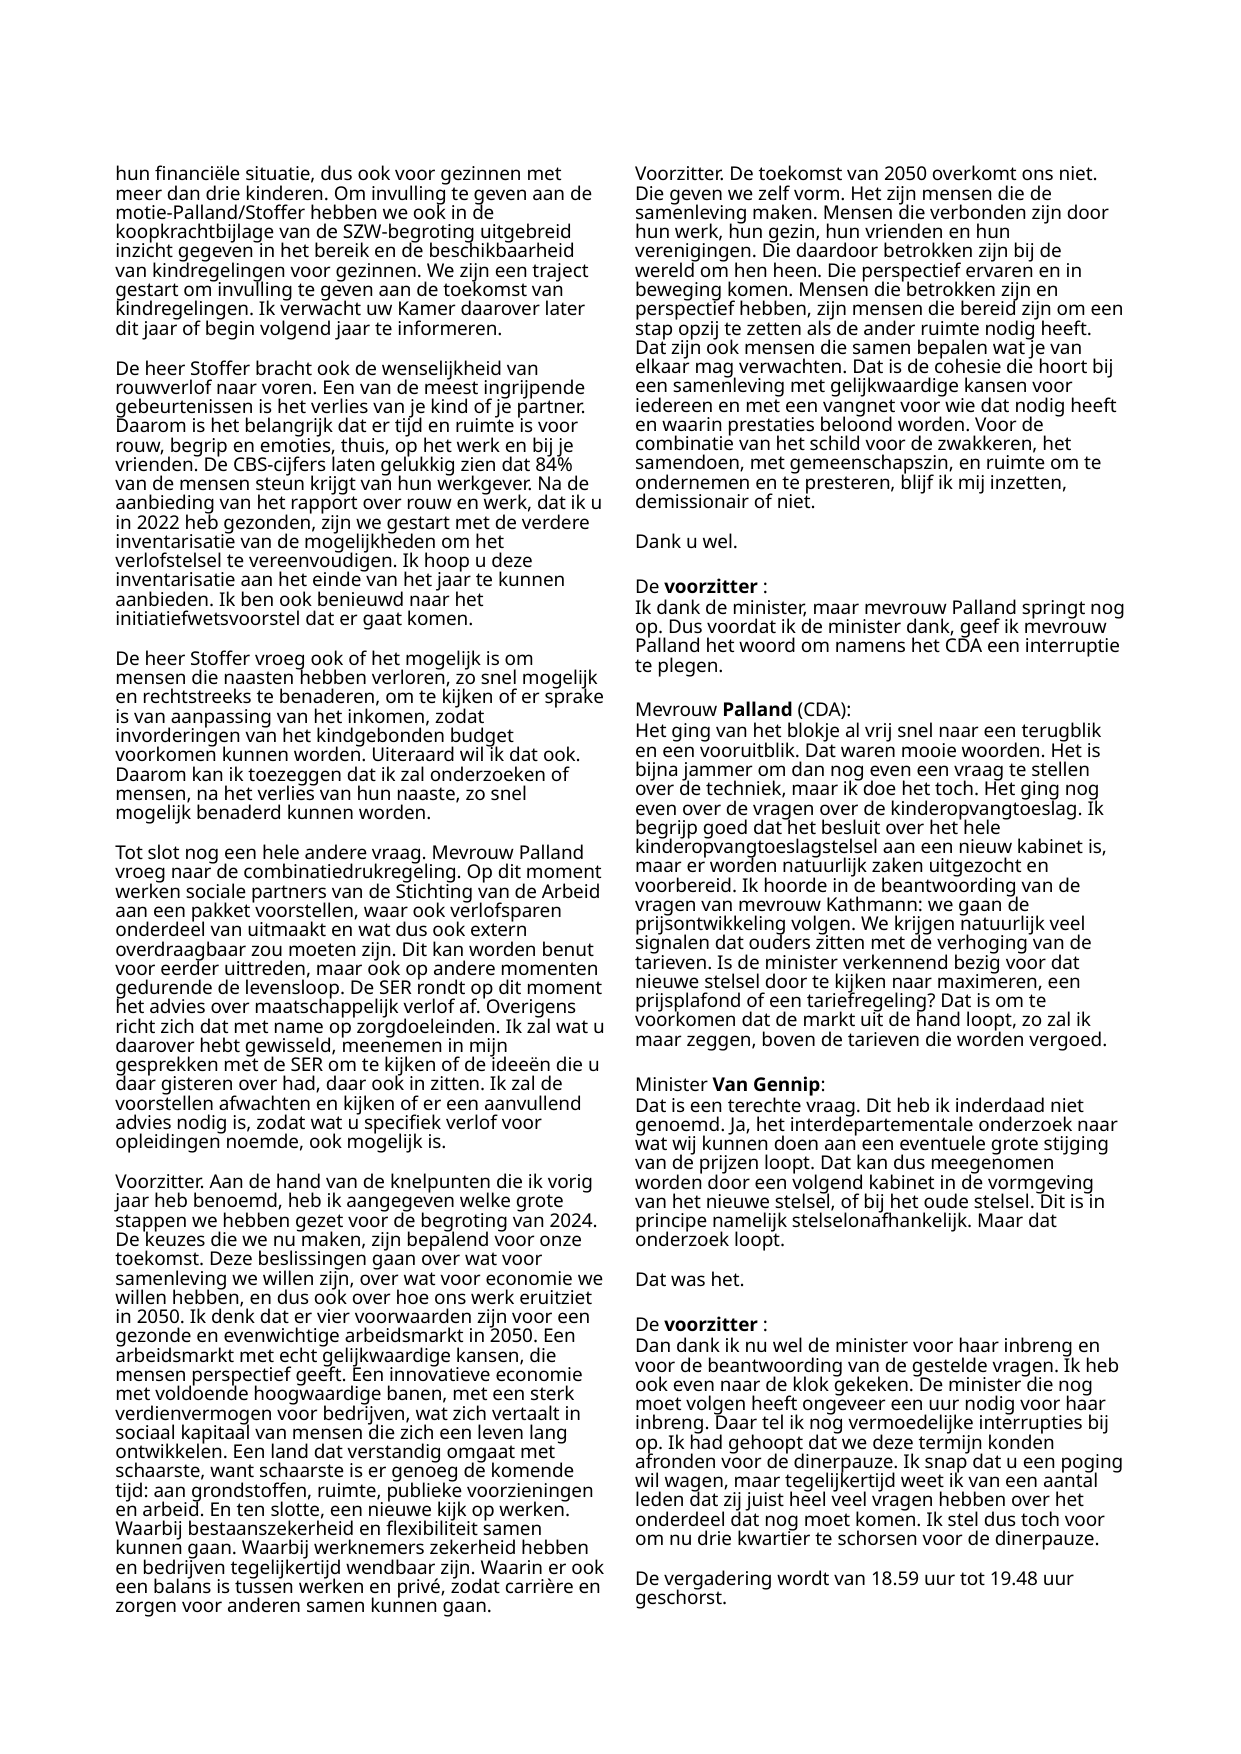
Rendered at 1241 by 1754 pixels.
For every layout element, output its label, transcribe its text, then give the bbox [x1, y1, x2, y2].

text De heer Stoffer bracht ook de wenselijkheid van rouwverlof naar voren. Een van de meest ingrijpende gebeurtenissen is het verlies van je kind of je partner. Daarom is het belangrijk dat er tijd en ruimte is voor rouw, begrip en emoties, thuis, op het werk en bij je vrienden. De CBS-cijfers laten gelukkig zien dat 84% van de mensen steun krijgt van hun werkgever. Na de aanbieding van het rapport over rouw en werk, dat ik u in 2022 heb gezonden, zijn we gestart met de verdere inventarisatie van de mogelijkheden om het verlofstelsel te vereenvoudigen. Ik hoop u deze inventarisatie aan het einde van het jaar te kunnen aanbieden. Ik ben ook benieuwd naar het initiatiefwetsvoorstel dat er gaat komen. [115, 359, 605, 629]
text Tot slot nog een hele andere vraag. Mevrouw Palland vroeg naar de combinatiedrukregeling. Op dit moment werken sociale partners van de Stichting van de Arbeid aan een pakket voorstellen, waar ook verlofsparen onderdeel van uitmaakt en wat dus ook extern overdraagbaar zou moeten zijn. Dit kan worden benut voor eerder uittreden, maar ook op andere momenten gedurende de levensloop. De SER rondt op dit moment het advies over maatschappelijk verlof af. Overigens richt zich dat met name op zorgdoeleinden. Ik zal wat u daarover hebt gewisseld, meenemen in mijn gesprekken met de SER om te kijken of de ideeën die u daar gisteren over had, daar ook in zitten. Ik zal de voorstellen afwachten en kijken of er een aanvullend advies nodig is, zodat wat u specifiek verlof voor opleidingen noemde, ook mogelijk is. [115, 844, 605, 1152]
text Mevrouw Palland (CDA): [635, 697, 1125, 722]
text hun financiële situatie, dus ook voor gezinnen met meer dan drie kinderen. Om invulling te geven aan de motie-Palland/Stoffer hebben we ook in de koopkrachtbijlage van de SZW-begroting uitgebreid inzicht gegeven in het bereik en de beschikbaarheid van kindregelingen voor gezinnen. We zijn een traject gestart om invulling te geven aan de toekomst van kindregelingen. Ik verwacht uw Kamer daarover later dit jaar of begin volgend jaar te informeren. [115, 165, 605, 339]
text De vergadering wordt van 18.59 uur tot 19.48 uur geschorst. [635, 1570, 1125, 1609]
text De heer Stoffer vroeg ook of het mogelijk is om mensen die naasten hebben verloren, zo snel mogelijk en rechtstreeks te benaderen, om te kijken of er sprake is van aanpassing van het inkomen, zodat invorderingen van het kindgebonden budget voorkomen kunnen worden. Uiteraard wil ik dat ook. Daarom kan ik toezeggen dat ik zal onderzoeken of mensen, na het verlies van hun naaste, zo snel mogelijk benaderd kunnen worden. [115, 650, 605, 823]
text Dat was het. [635, 1271, 1125, 1291]
text Dat is een terechte vraag. Dit heb ik inderdaad niet genoemd. Ja, het interdepartementale onderzoek naar wat wij kunnen doen aan een eventuele grote stijging van de prijzen loopt. Dat kan dus meegenomen worden door een volgend kabinet in de vormgeving van het nieuwe stelsel, of bij het oude stelsel. Dit is in principe namelijk stelselonafhankelijk. Maar dat onderzoek loopt. [635, 1097, 1125, 1251]
text Dan dank ik nu wel de minister voor haar inbreng en voor de beantwoording van de gestelde vragen. Ik heb ook even naar de klok gekeken. De minister die nog moet volgen heeft ongeveer een uur nodig voor haar inbreng. Daar tel ik nog vermoedelijke interrupties bij op. Ik had gehoopt dat we deze termijn konden afronden voor de dinerpauze. Ik snap dat u een poging wil wagen, maar tegelijkertijd weet ik van een aantal leden dat zij juist heel veel vragen hebben over het onderdeel dat nog moet komen. Ik stel dus toch voor om nu drie kwartier te schorsen voor de dinerpauze. [635, 1337, 1125, 1549]
text Ik dank de minister, maar mevrouw Palland springt nog op. Dus voordat ik de minister dank, geef ik mevrouw Palland het woord om namens het CDA een interruptie te plegen. [635, 599, 1125, 676]
text Dank u wel. [635, 533, 1125, 552]
text De voorzitter : [635, 1312, 1125, 1337]
text Minister Van Gennip: [635, 1071, 1125, 1097]
text Het ging van het blokje al vrij snel naar een terugblik en een vooruitblik. Dat waren mooie woorden. Het is bijna jammer om dan nog even een vraag te stellen over de techniek, maar ik doe het toch. Het ging nog even over de vragen over de kinderopvangtoeslag. Ik begrijp goed dat het besluit over het hele kinderopvangtoeslagstelsel aan een nieuw kabinet is, maar er worden natuurlijk zaken uitgezocht en voorbereid. Ik hoorde in de beantwoording van de vragen van mevrouw Kathmann: we gaan de prijsontwikkeling volgen. We krijgen natuurlijk veel signalen dat ouders zitten met de verhoging van de tarieven. Is de minister verkennend bezig voor dat nieuwe stelsel door te kijken naar maximeren, een prijsplafond of een tariefregeling? Dat is om te voorkomen dat de markt uit de hand loopt, zo zal ik maar zeggen, boven de tarieven die worden vergoed. [635, 722, 1125, 1050]
text Voorzitter. De toekomst van 2050 overkomt ons niet. Die geven we zelf vorm. Het zijn mensen die de samenleving maken. Mensen die verbonden zijn door hun werk, hun gezin, hun vrienden en hun verenigingen. Die daardoor betrokken zijn bij de wereld om hen heen. Die perspectief ervaren en in beweging komen. Mensen die betrokken zijn en perspectief hebben, zijn mensen die bereid zijn om een stap opzij te zetten als de ander ruimte nodig heeft. Dat zijn ook mensen die samen bepalen wat je van elkaar mag verwachten. Dat is de cohesie die hoort bij een samenleving met gelijkwaardige kansen voor iedereen en met een vangnet voor wie dat nodig heeft en waarin prestaties beloond worden. Voor de combinatie van het schild voor de zwakkeren, het samendoen, met gemeenschapszin, en ruimte om te ondernemen en te presteren, blijf ik mij inzetten, demissionair of niet. [635, 165, 1125, 512]
text De voorzitter : [635, 573, 1125, 599]
text Voorzitter. Aan de hand van de knelpunten die ik vorig jaar heb benoemd, heb ik aangegeven welke grote stappen we hebben gezet voor de begroting van 2024. De keuzes die we nu maken, zijn bepalend voor onze toekomst. Deze beslissingen gaan over wat voor samenleving we willen zijn, over wat voor economie we willen hebben, en dus ook over hoe ons werk eruitziet in 2050. Ik denk dat er vier voorwaarden zijn voor een gezonde en evenwichtige arbeidsmarkt in 2050. Een arbeidsmarkt met echt gelijkwaardige kansen, die mensen perspectief geeft. Een innovatieve economie met voldoende hoogwaardige banen, met een sterk verdienvermogen voor bedrijven, wat zich vertaalt in sociaal kapitaal van mensen die zich een leven lang ontwikkelen. Een land dat verstandig omgaat met schaarste, want schaarste is er genoeg de komende tijd: aan grondstoffen, ruimte, publieke voorzieningen en arbeid. En ten slotte, een nieuwe kijk op werken. Waarbij bestaanszekerheid en flexibiliteit samen kunnen gaan. Waarbij werknemers zekerheid hebben en bedrijven tegelijkertijd wendbaar zijn. Waarin er ook een balans is tussen werken en privé, zodat carrière en zorgen voor anderen samen kunnen gaan. [115, 1173, 605, 1616]
